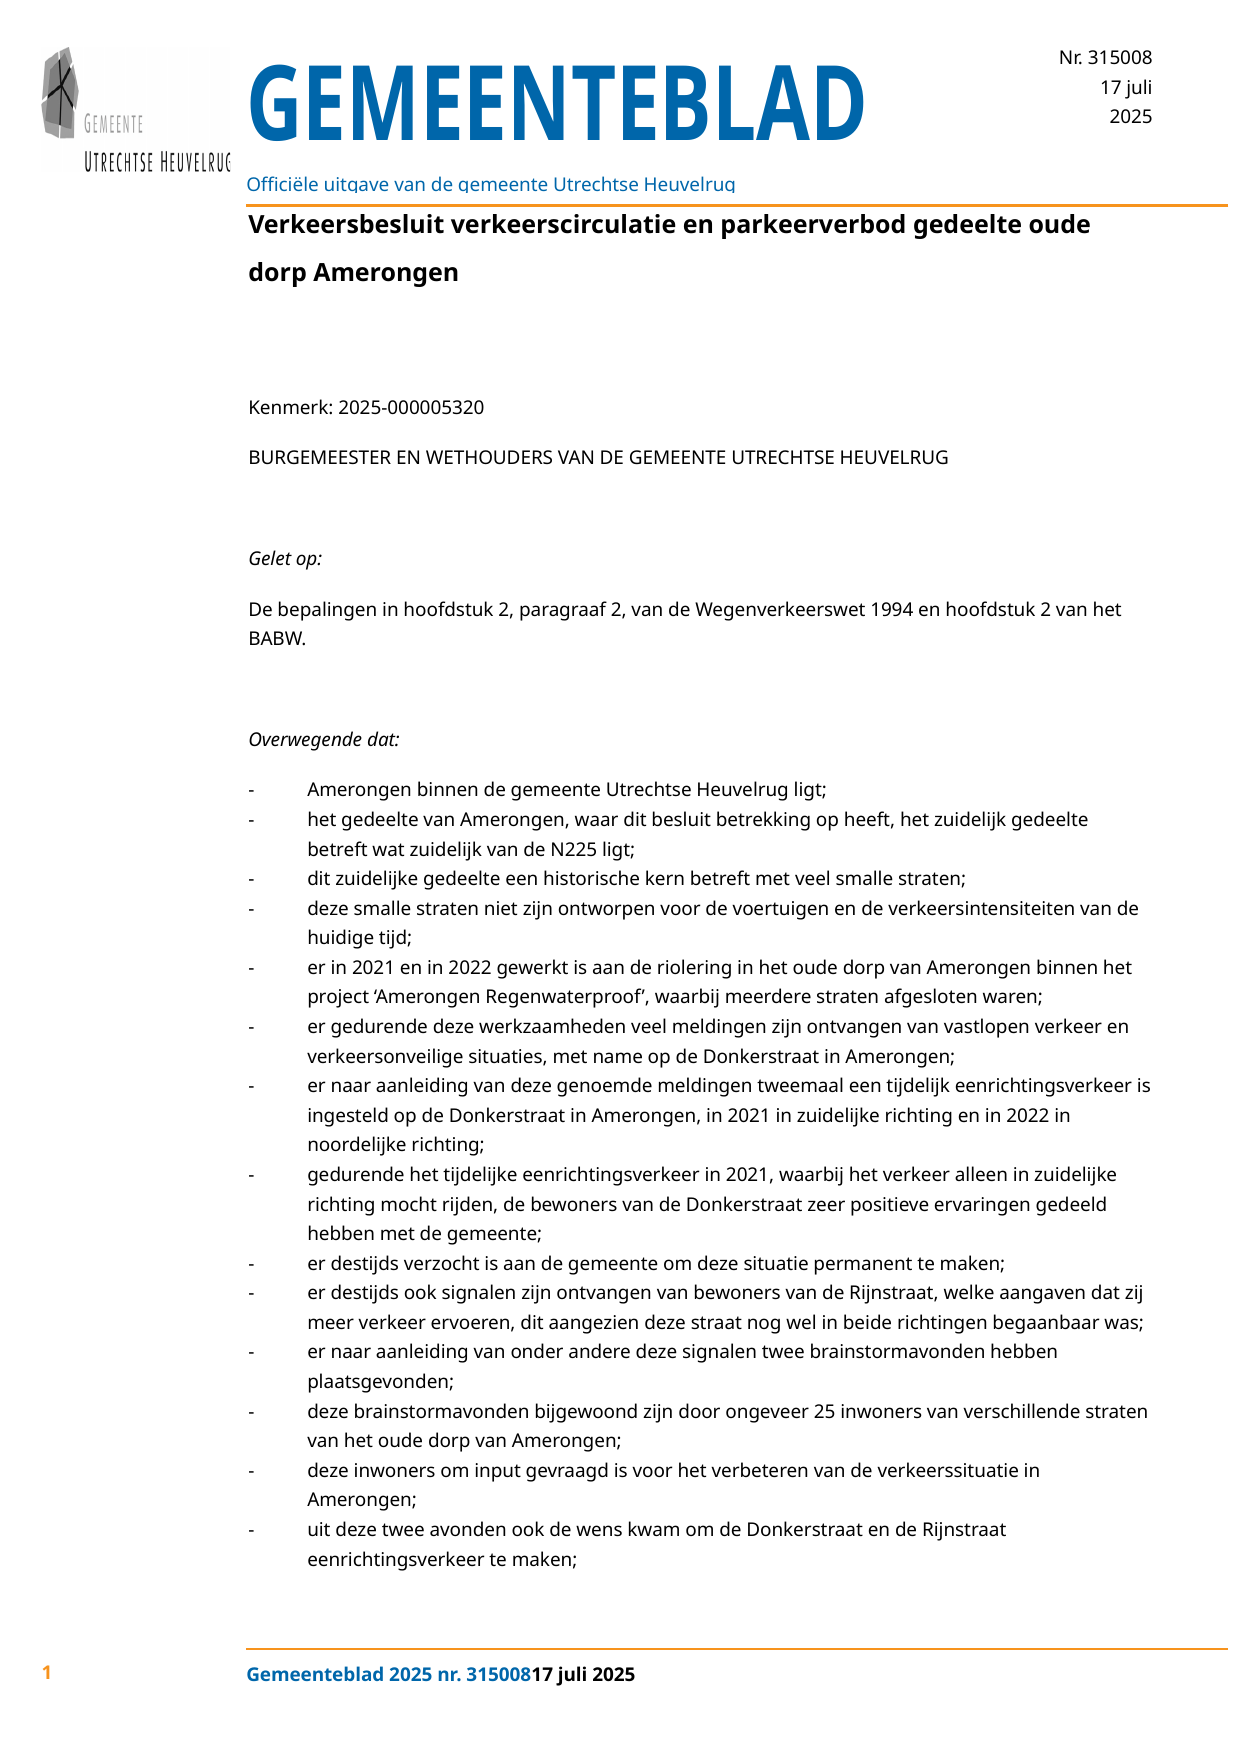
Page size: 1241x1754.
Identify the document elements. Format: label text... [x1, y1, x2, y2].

list deze smalle straten niet zijn ontworpen voor de voertuigen en de verkeersintensiteiten van de huidige tijd; [248, 895, 1152, 950]
list gedurende het tijdelijke eenrichtingsverkeer in 2021, waarbij het verkeer alleen in zuidelijke richting mocht rijden, de bewoners van de Donkerstraat zeer positieve ervaringen gedeeld hebben met de gemeente; [248, 1161, 1152, 1246]
text BURGEMEESTER EN WETHOUDERS VAN DE GEMEENTE UTRECHTSE HEUVELRUG [248, 444, 1152, 470]
text De bepalingen in hoofdstuk 2, paragraaf 2, van de Wegenverkeerswet 1994 en hoofdstuk 2 van het BABW. [248, 596, 1152, 651]
list uit deze twee avonden ook de wens kwam om de Donkerstraat en de Rijnstraat eenrichtingsverkeer te maken; [248, 1516, 1152, 1571]
picture [41, 47, 231, 172]
text Overwegende dat: [248, 726, 1152, 752]
list er naar aanleiding van onder andere deze signalen twee brainstormavonden hebben plaatsgevonden; [248, 1339, 1152, 1394]
list deze inwoners om input gevraagd is voor het verbeteren van de verkeerssituatie in Amerongen; [248, 1457, 1152, 1512]
list dit zuidelijke gedeelte een historische kern betreft met veel smalle straten; [248, 865, 1152, 891]
text Verkeersbesluit verkeerscirculatie en parkeerverbod gedeelte oude dorp Amerongen [248, 207, 1152, 288]
list er destijds ook signalen zijn ontvangen van bewoners van de Rijnstraat, welke aangaven dat zij meer verkeer ervoeren, dit aangezien deze straat nog wel in beide richtingen begaanbaar was; [248, 1279, 1152, 1335]
list er naar aanleiding van deze genoemde meldingen tweemaal een tijdelijk eenrichtingsverkeer is ingesteld op de Donkerstraat in Amerongen, in 2021 in zuidelijke richting en in 2022 in noordelijke richting; [248, 1072, 1152, 1157]
list er in 2021 en in 2022 gewerkt is aan de riolering in het oude dorp van Amerongen binnen het project ‘Amerongen Regenwaterproof’, waarbij meerdere straten afgesloten waren; [248, 954, 1152, 1009]
list er destijds verzocht is aan de gemeente om deze situatie permanent te maken; [248, 1250, 1152, 1276]
list deze brainstormavonden bijgewoond zijn door ongeveer 25 inwoners van verschillende straten van het oude dorp van Amerongen; [248, 1398, 1152, 1453]
list er gedurende deze werkzaamheden veel meldingen zijn ontvangen van vastlopen verkeer en verkeersonveilige situaties, met name op de Donkerstraat in Amerongen; [248, 1013, 1152, 1068]
text Kenmerk: 2025-000005320 [248, 394, 1152, 420]
list Amerongen binnen de gemeente Utrechtse Heuvelrug ligt; [248, 777, 1152, 802]
list het gedeelte van Amerongen, waar dit besluit betrekking op heeft, het zuidelijk gedeelte betreft wat zuidelijk van de N225 ligt; [248, 806, 1152, 861]
text Gelet op: [248, 545, 1152, 571]
